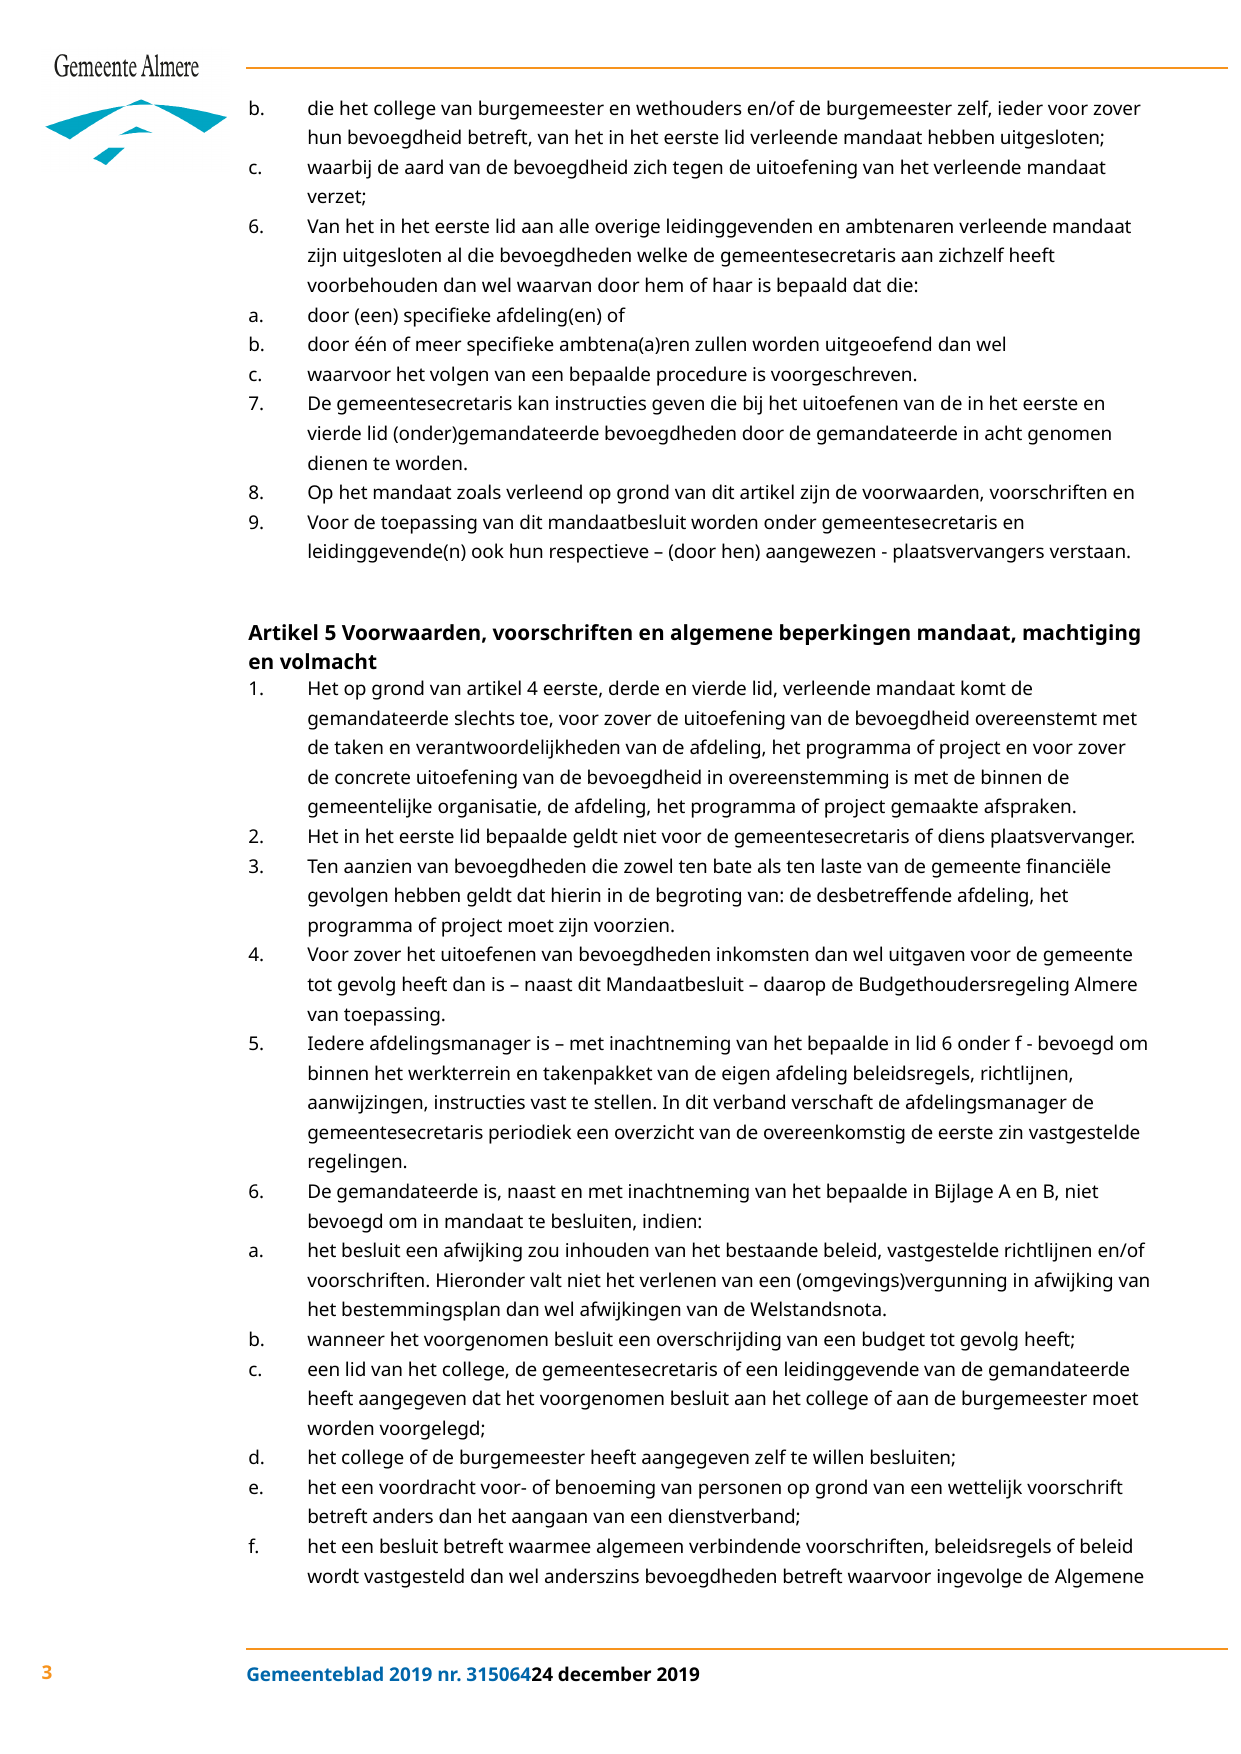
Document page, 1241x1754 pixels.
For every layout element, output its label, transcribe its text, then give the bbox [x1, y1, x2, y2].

list Iedere afdelingsmanager is – met inachtneming van het bepaalde in lid 6 onder f - bevoegd om binnen het werkterrein en takenpakket van de eigen afdeling beleidsregels, richtlijnen, aanwijzingen, instructies vast te stellen. In dit verband verschaft de afdelingsmanager de gemeentesecretaris periodiek een overzicht van de overeenkomstig de eerste zin vastgestelde regelingen. [248, 1030, 1152, 1174]
picture [41, 47, 231, 172]
list Van het in het eerste lid aan alle overige leidinggevenden en ambtenaren verleende mandaat zijn uitgesloten al die bevoegdheden welke de gemeentesecretaris aan zichzelf heeft voorbehouden dan wel waarvan door hem of haar is bepaald dat die: [248, 213, 1152, 298]
list Op het mandaat zoals verleend op grond van dit artikel zijn de voorwaarden, voorschriften en [248, 479, 1152, 505]
list het besluit een afwijking zou inhouden van het bestaande beleid, vastgestelde richtlijnen en/of voorschriften. Hieronder valt niet het verlenen van een (omgevings)vergunning in afwijking van het bestemmingsplan dan wel afwijkingen van de Welstandsnota. [248, 1237, 1152, 1322]
list Het in het eerste lid bepaalde geldt niet voor de gemeentesecretaris of diens plaatsvervanger. [248, 823, 1152, 849]
list door één of meer specifieke ambtena(a)ren zullen worden uitgeoefend dan wel [248, 331, 1152, 357]
list Ten aanzien van bevoegdheden die zowel ten bate als ten laste van de gemeente financiële gevolgen hebben geldt dat hierin in de begroting van: de desbetreffende afdeling, het programma of project moet zijn voorzien. [248, 853, 1152, 938]
list Voor de toepassing van dit mandaatbesluit worden onder gemeentesecretaris en leidinggevende(n) ook hun respectieve – (door hen) aangewezen - plaatsvervangers verstaan. [248, 509, 1152, 564]
list een lid van het college, de gemeentesecretaris of een leidinggevende van de gemandateerde heeft aangegeven dat het voorgenomen besluit aan het college of aan de burgemeester moet worden voorgelegd; [248, 1356, 1152, 1441]
list het een besluit betreft waarmee algemeen verbindende voorschriften, beleidsregels of beleid wordt vastgesteld dan wel anderszins bevoegdheden betreft waarvoor ingevolge de Algemene [248, 1533, 1152, 1589]
list het college of de burgemeester heeft aangegeven zelf te willen besluiten; [248, 1444, 1152, 1470]
list Voor zover het uitoefenen van bevoegdheden inkomsten dan wel uitgaven voor de gemeente tot gevolg heeft dan is – naast dit Mandaatbesluit – daarop de Budgethoudersregeling Almere van toepassing. [248, 942, 1152, 1027]
list Het op grond van artikel 4 eerste, derde en vierde lid, verleende mandaat komt de gemandateerde slechts toe, voor zover de uitoefening van de bevoegdheid overeenstemt met de taken en verantwoordelijkheden van de afdeling, het programma of project en voor zover de concrete uitoefening van de bevoegdheid in overeenstemming is met de binnen de gemeentelijke organisatie, de afdeling, het programma of project gemaakte afspraken. [248, 675, 1152, 819]
list De gemeentesecretaris kan instructies geven die bij het uitoefenen van de in het eerste en vierde lid (onder)gemandateerde bevoegdheden door de gemandateerde in acht genomen dienen te worden. [248, 391, 1152, 476]
list wanneer het voorgenomen besluit een overschrijding van een budget tot gevolg heeft; [248, 1326, 1152, 1352]
list door (een) specifieke afdeling(en) of [248, 302, 1152, 328]
list waarbij de aard van de bevoegdheid zich tegen de uitoefening van het verleende mandaat verzet; [248, 154, 1152, 209]
list De gemandateerde is, naast en met inachtneming van het bepaalde in Bijlage A en B, niet bevoegd om in mandaat te besluiten, indien: [248, 1178, 1152, 1234]
list die het college van burgemeester en wethouders en/of de burgemeester zelf, ieder voor zover hun bevoegdheid betreft, van het in het eerste lid verleende mandaat hebben uitgesloten; [248, 95, 1152, 150]
list het een voordracht voor- of benoeming van personen op grond van een wettelijk voorschrift betreft anders dan het aangaan van een dienstverband; [248, 1474, 1152, 1529]
text Artikel 5 Voorwaarden, voorschriften en algemene beperkingen mandaat, machtiging en volmacht [248, 618, 1152, 675]
list waarvoor het volgen van een bepaalde procedure is voorgeschreven. [248, 361, 1152, 387]
